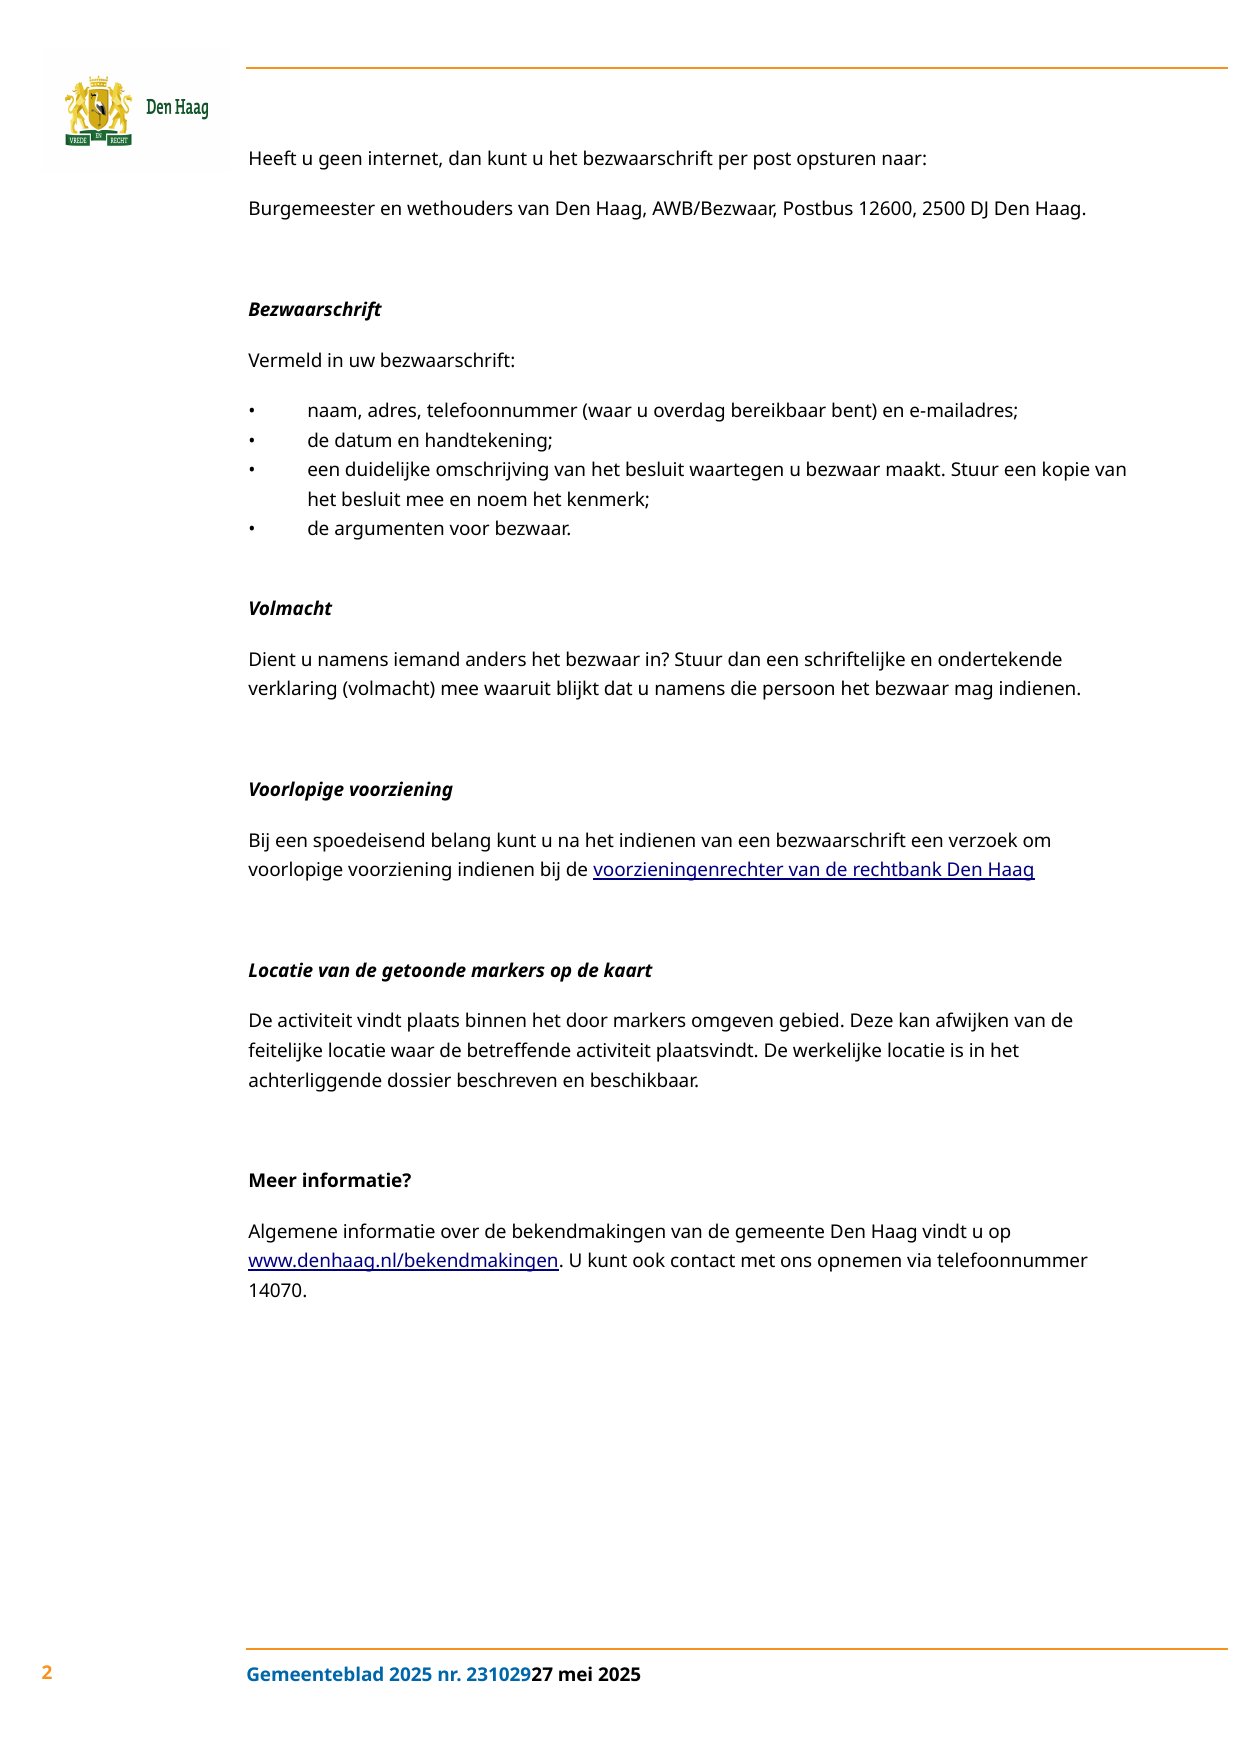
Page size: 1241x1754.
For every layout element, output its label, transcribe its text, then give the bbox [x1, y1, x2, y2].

text Bezwaarschrift [248, 296, 1152, 322]
text Dient u namens iemand anders het bezwaar in? Stuur dan een schriftelijke en ondertekende verklaring (volmacht) mee waaruit blijkt dat u namens die persoon het bezwaar mag indienen. [248, 646, 1152, 701]
text Voorlopige voorziening [248, 776, 1152, 802]
text Burgemeester en wethouders van Den Haag, AWB/Bezwaar, Postbus 12600, 2500 DJ Den Haag. [248, 196, 1152, 221]
text Locatie van de getoonde markers op de kaart [248, 957, 1152, 983]
text Bij een spoedeisend belang kunt u na het indienen van een bezwaarschrift een verzoek om voorlopige voorziening indienen bij de voorzieningenrechter van de rechtbank Den Haag [248, 827, 1152, 882]
picture [41, 47, 231, 172]
list de datum en handtekening; [248, 427, 1152, 453]
text Algemene informatie over de bekendmakingen van de gemeente Den Haag vindt u op www.denhaag.nl/bekendmakingen. U kunt ook contact met ons opnemen via telefoonnummer 14070. [248, 1218, 1152, 1303]
list naam, adres, telefoonnummer (waar u overdag bereikbaar bent) en e-mailadres; [248, 397, 1152, 423]
list een duidelijke omschrijving van het besluit waartegen u bezwaar maakt. Stuur een kopie van het besluit mee en noem het kenmerk; [248, 456, 1152, 512]
text Meer informatie? [248, 1168, 1152, 1193]
text De activiteit vindt plaats binnen het door markers omgeven gebied. Deze kan afwijken van de feitelijke locatie waar de betreffende activiteit plaatsvindt. De werkelijke locatie is in het achterliggende dossier beschreven en beschikbaar. [248, 1008, 1152, 1093]
text Heeft u geen internet, dan kunt u het bezwaarschrift per post opsturen naar: [248, 145, 1152, 171]
list de argumenten voor bezwaar. [248, 516, 1152, 541]
text Vermeld in uw bezwaarschrift: [248, 347, 1152, 373]
text Volmacht [248, 596, 1152, 621]
